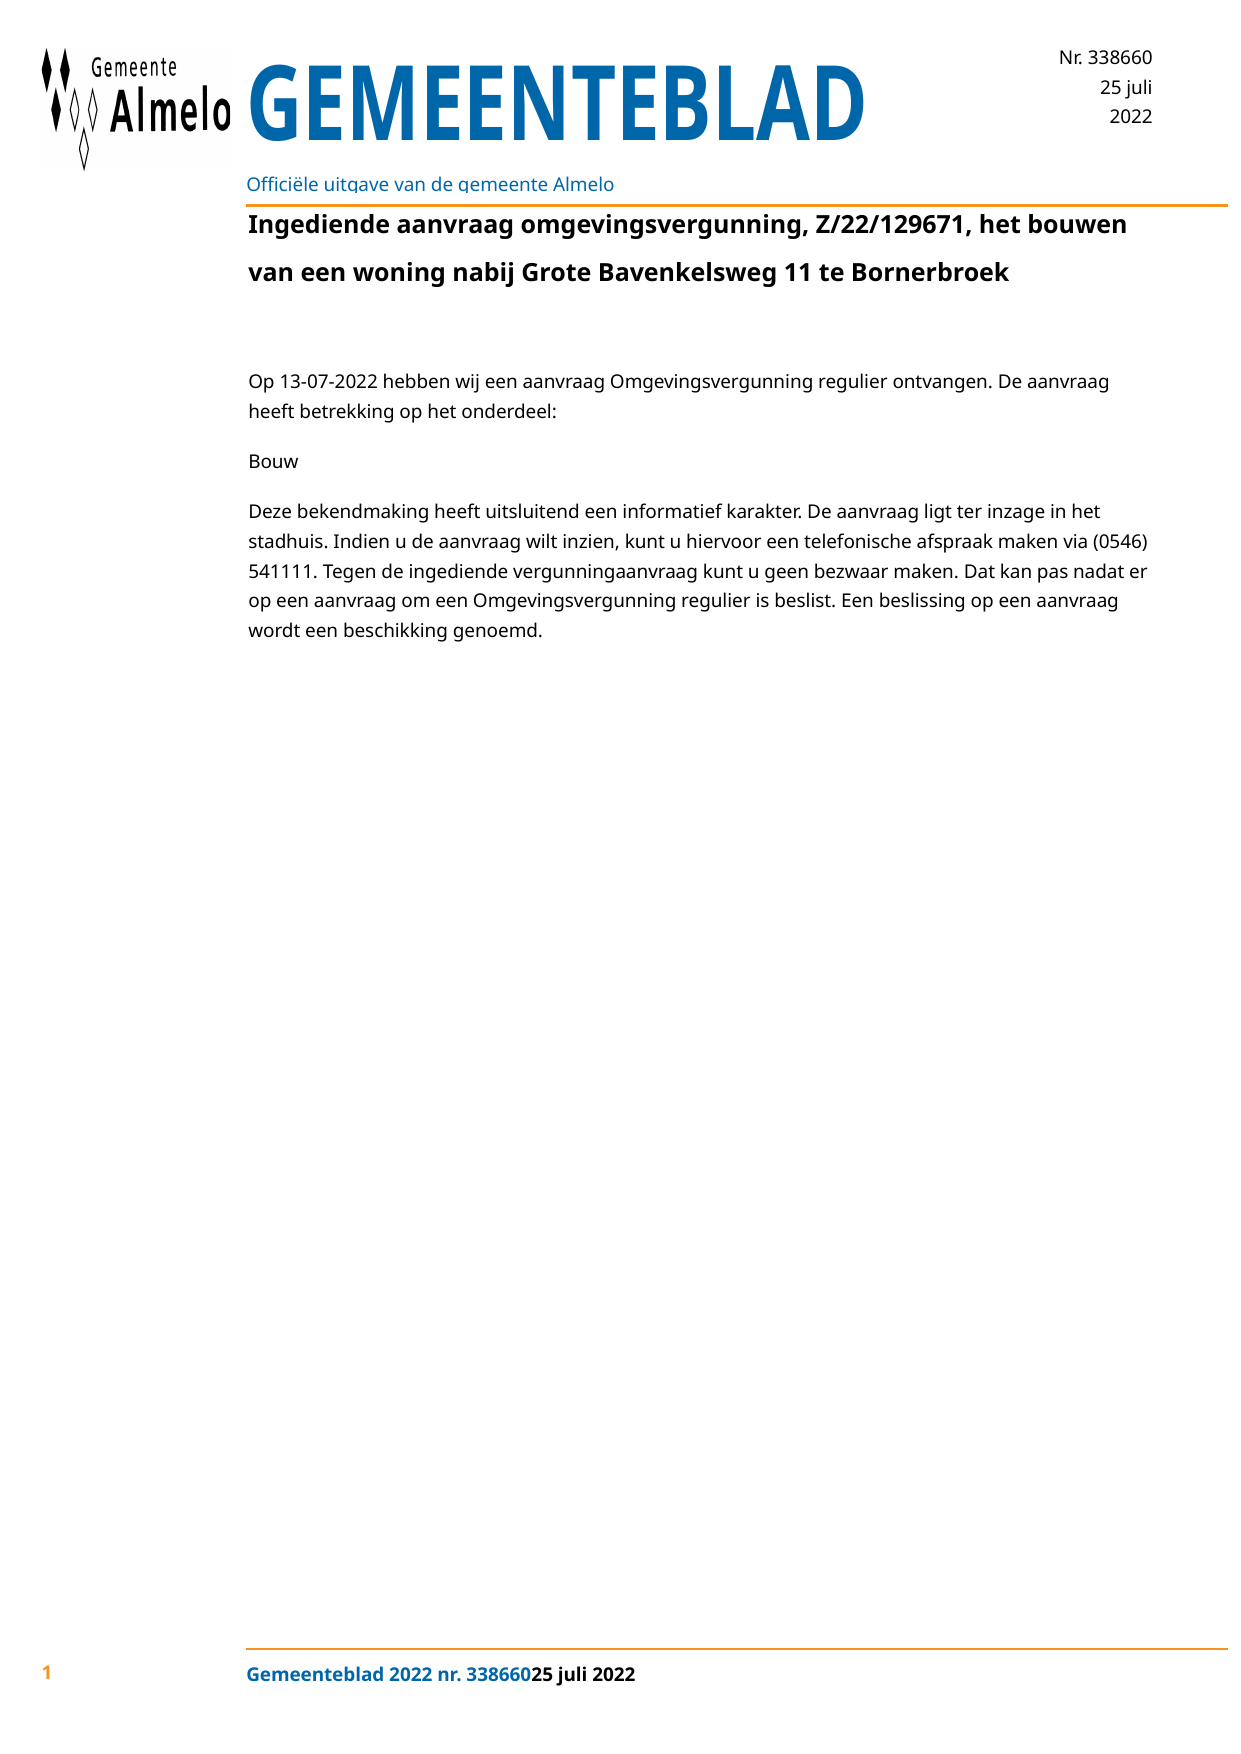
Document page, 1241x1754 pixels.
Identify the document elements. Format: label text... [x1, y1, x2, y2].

text Op 13-07-2022 hebben wij een aanvraag Omgevingsvergunning regulier ontvangen. De aanvraag heeft betrekking op het onderdeel: [248, 368, 1152, 424]
text Deze bekendmaking heeft uitsluitend een informatief karakter. De aanvraag ligt ter inzage in het stadhuis. Indien u de aanvraag wilt inzien, kunt u hiervoor een telefonische afspraak maken via (0546) 541111. Tegen de ingediende vergunningaanvraag kunt u geen bezwaar maken. Dat kan pas nadat er op een aanvraag om een Omgevingsvergunning regulier is beslist. Een beslissing op een aanvraag wordt een beschikking genoemd. [248, 499, 1152, 643]
picture [41, 47, 231, 172]
text Ingediende aanvraag omgevingsvergunning, Z/22/129671, het bouwen van een woning nabij Grote Bavenkelsweg 11 te Bornerbroek [248, 207, 1152, 288]
text Bouw [248, 448, 1152, 474]
